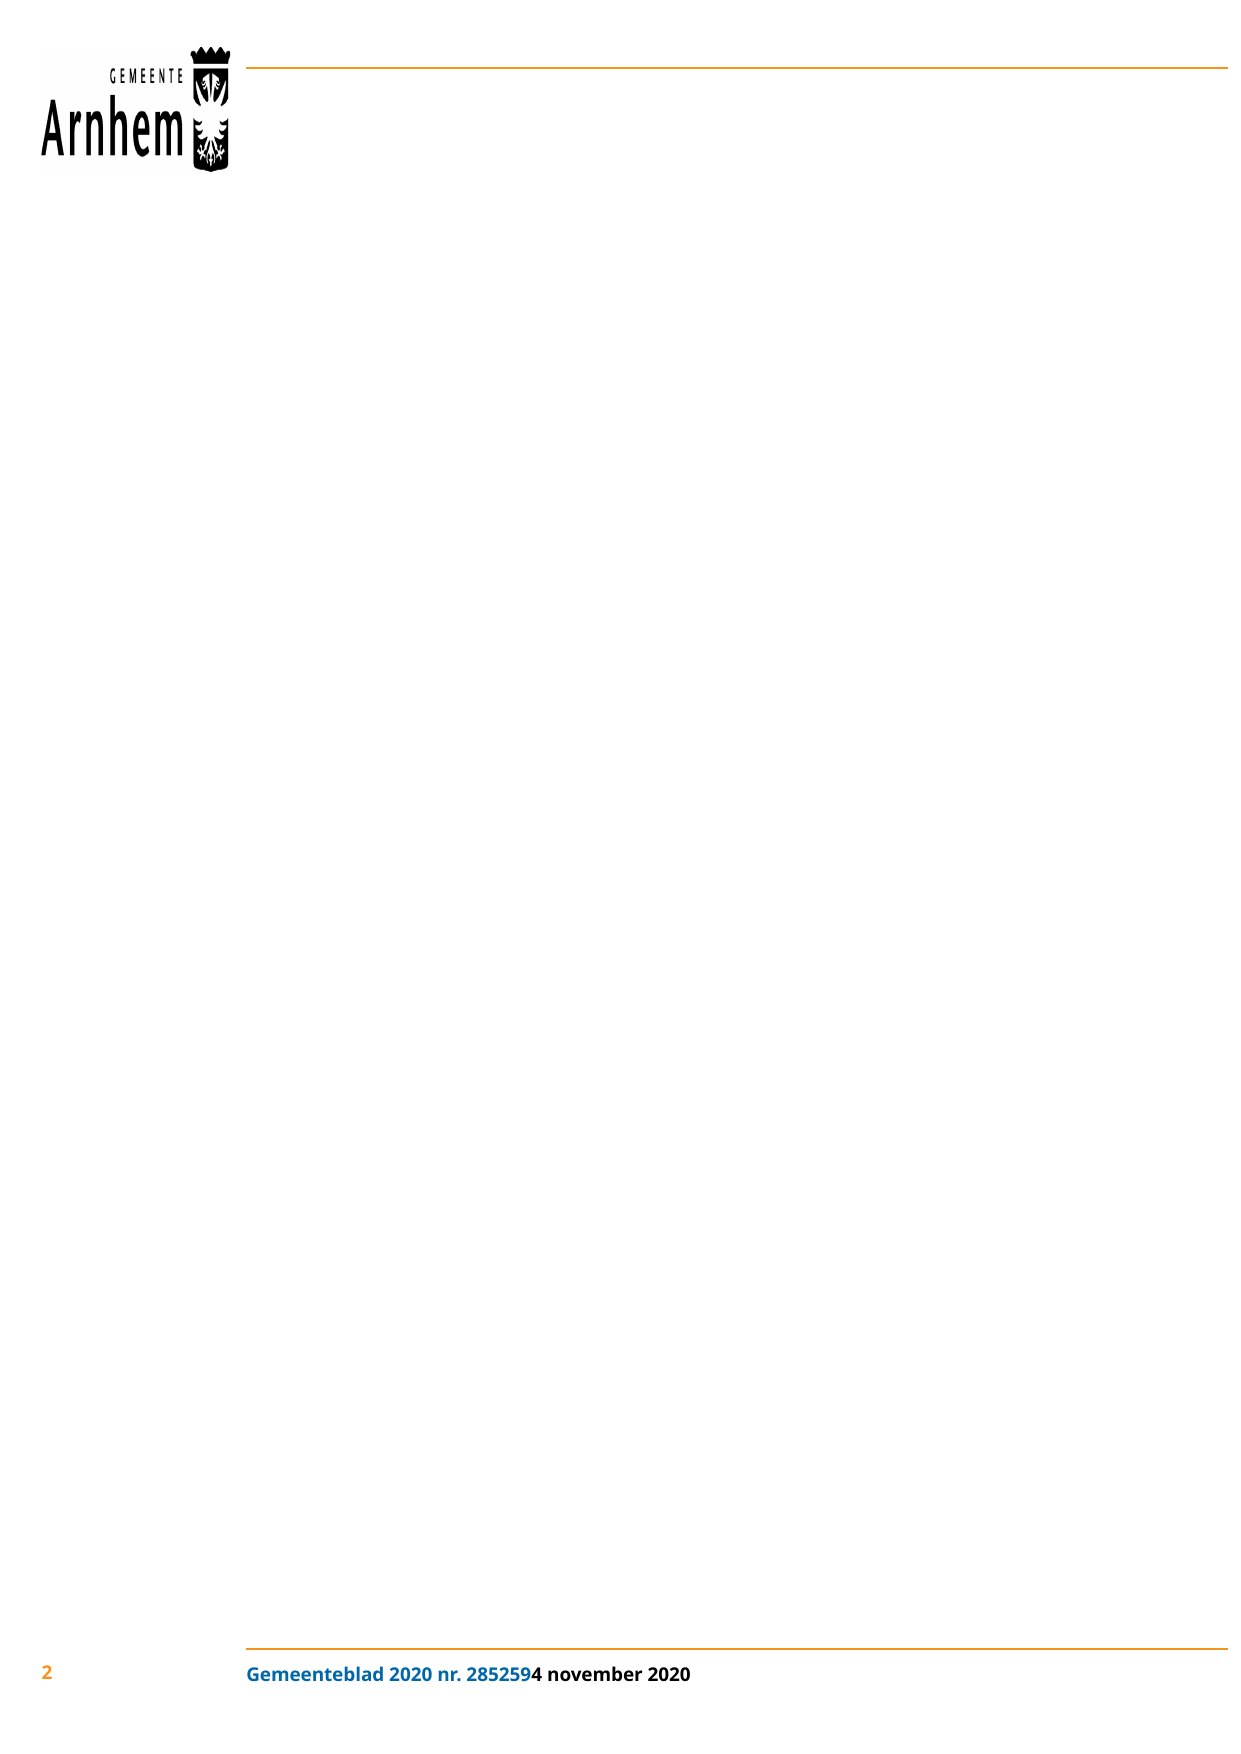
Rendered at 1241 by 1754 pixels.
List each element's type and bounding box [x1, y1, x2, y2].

picture [41, 47, 231, 172]
